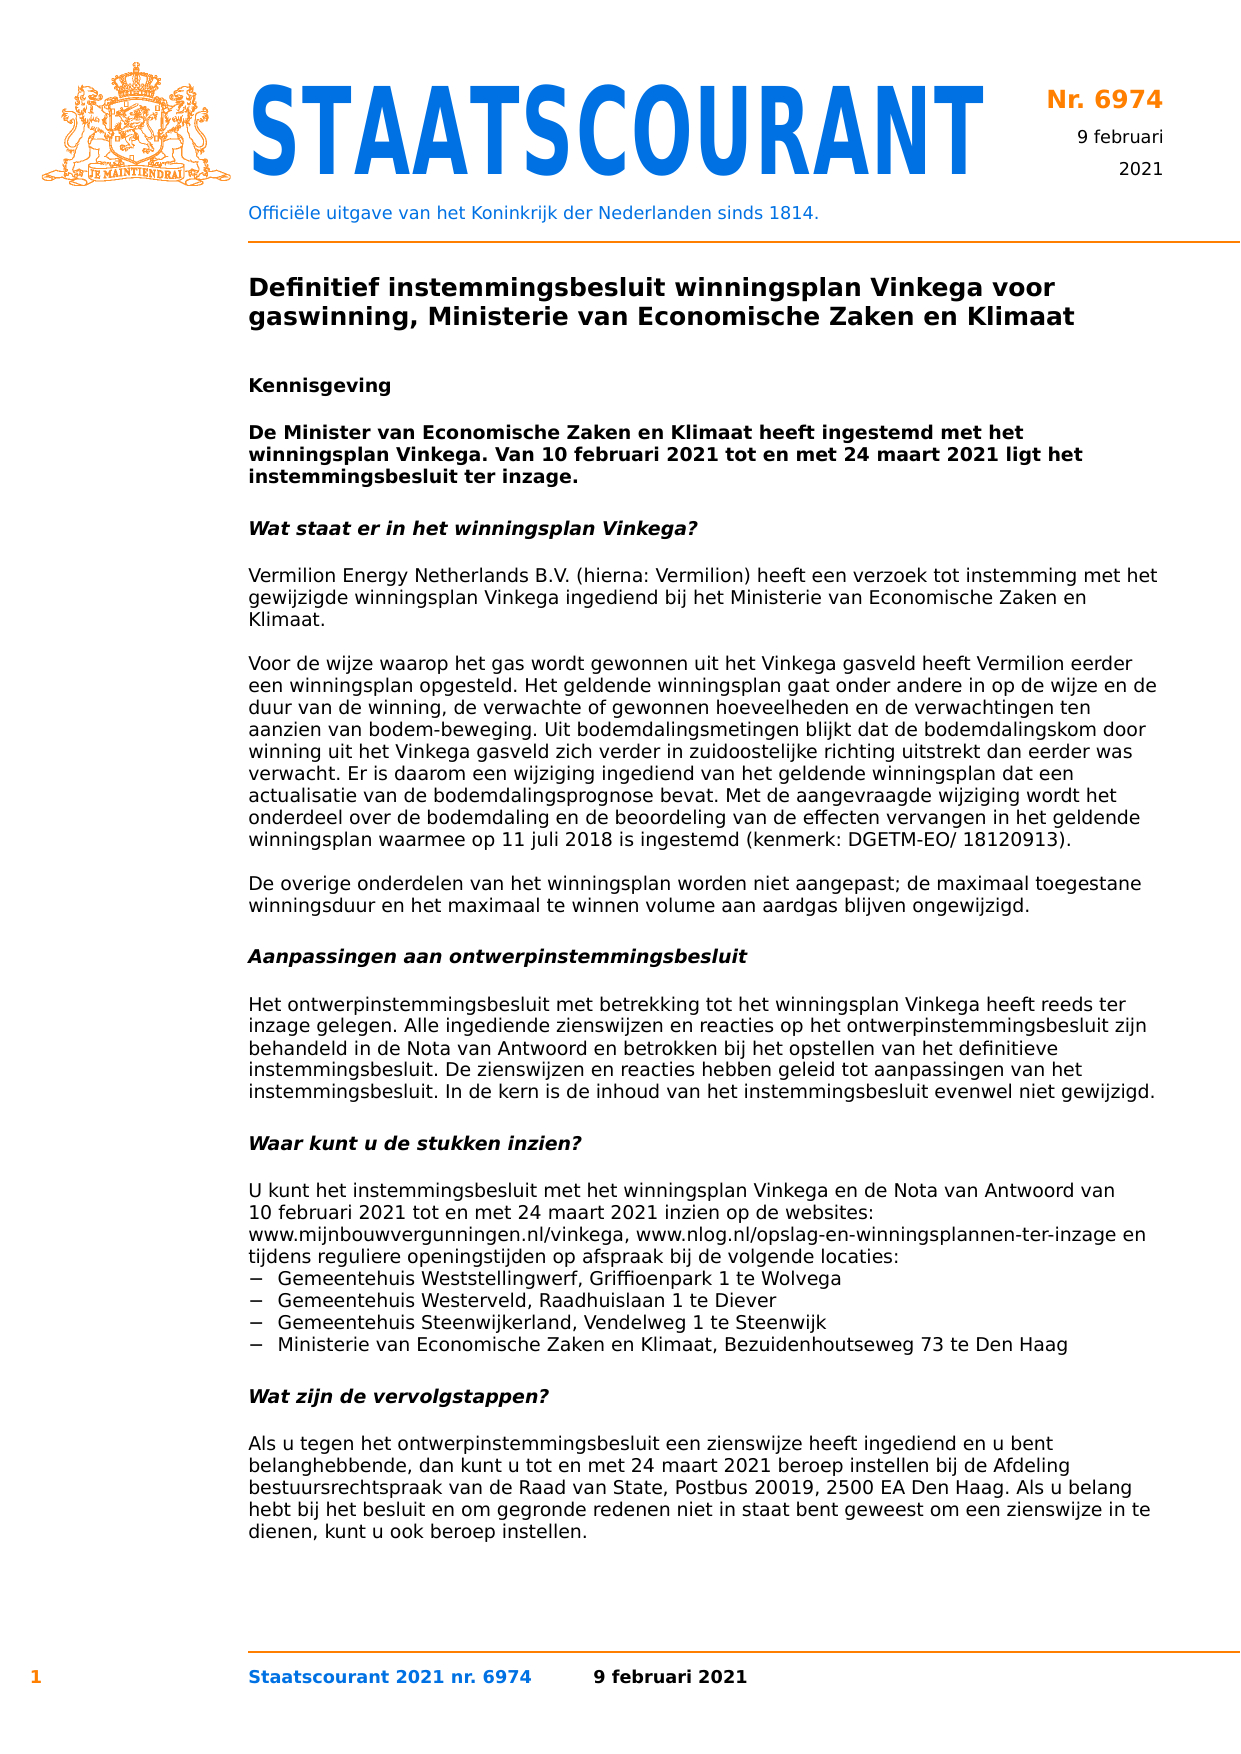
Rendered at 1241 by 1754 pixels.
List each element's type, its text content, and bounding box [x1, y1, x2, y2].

subtitle Definitief instemmingsbesluit winningsplan Vinkega voor gaswinning, Ministerie van Economische Zaken en Klimaat [248, 273, 1163, 331]
subtitle Aanpassingen aan ontwerpinstemmingsbesluit [248, 946, 1163, 968]
table_header [25, 62, 248, 241]
text − Gemeentehuis Weststellingwerf, Griffioenpark 1 te Wolvega [248, 1268, 1163, 1290]
text − Gemeentehuis Steenwijkerland, Vendelweg 1 te Steenwijk [248, 1312, 1163, 1334]
subtitle Kennisgeving [248, 375, 1163, 397]
picture [41, 62, 231, 186]
text U kunt het instemmingsbesluit met het winningsplan Vinkega en de Nota van Antwoord van 10 februari 2021 tot en met 24 maart 2021 inzien op de websites: www.mijnbouwvergunningen.nl/vinkega, www.nlog.nl/opslag-en-winningsplannen-ter-inzage en tijdens reguliere openingstijden op afspraak bij de volgende locaties: [248, 1180, 1163, 1268]
table_cell 9 februari [998, 121, 1240, 153]
text − Gemeentehuis Westerveld, Raadhuislaan 1 te Diever [248, 1290, 1163, 1312]
text De Minister van Economische Zaken en Klimaat heeft ingestemd met het winningsplan Vinkega. Van 10 februari 2021 tot en met 24 maart 2021 ligt het instemmingsbesluit ter inzage. [248, 422, 1163, 488]
text Het ontwerpinstemmingsbesluit met betrekking tot het winningsplan Vinkega heeft reeds ter inzage gelegen. Alle ingediende zienswijzen en reacties op het ontwerpinstemmingsbesluit zijn behandeld in de Nota van Antwoord en betrokken bij het opstellen van het definitieve instemmingsbesluit. De zienswijzen en reacties hebben geleid tot aanpassingen van het instemmingsbesluit. In de kern is de inhoud van het instemmingsbesluit evenwel niet gewijzigd. [248, 993, 1163, 1103]
table_cell Officiële uitgave van het Koninkrijk der Nederlanden sinds 1814. [248, 203, 1240, 241]
text Voor de wijze waarop het gas wordt gewonnen uit het Vinkega gasveld heeft Vermilion eerder een winningsplan opgesteld. Het geldende winningsplan gaat onder andere in op de wijze en de duur van de winning, de verwachte of gewonnen hoeveelheden en de verwachtingen ten aanzien van bodem-beweging. Uit bodemdalingsmetingen blijkt dat de bodemdalingskom door winning uit het Vinkega gasveld zich verder in zuidoostelijke richting uitstrekt dan eerder was verwacht. Er is daarom een wijziging ingediend van het geldende winningsplan dat een actualisatie van de bodemdalingsprognose bevat. Met de aangevraagde wijziging wordt het onderdeel over de bodemdaling en de beoordeling van de effecten vervangen in het geldende winningsplan waarmee op 11 juli 2018 is ingestemd (kenmerk: DGETM-EO/ 18120913). [248, 653, 1163, 851]
table_cell 2021 [998, 153, 1240, 203]
text − Ministerie van Economische Zaken en Klimaat, Bezuidenhoutseweg 73 te Den Haag [248, 1334, 1163, 1356]
table_header STAATSCOURANT [248, 62, 998, 203]
text De overige onderdelen van het winningsplan worden niet aangepast; de maximaal toegestane winningsduur en het maximaal te winnen volume aan aardgas blijven ongewijzigd. [248, 872, 1163, 916]
text Als u tegen het ontwerpinstemmingsbesluit een zienswijze heeft ingediend en u bent belanghebbende, dan kunt u tot en met 24 maart 2021 beroep instellen bij de Afdeling bestuursrechtspraak van de Raad van State, Postbus 20019, 2500 EA Den Haag. Als u belang hebt bij het besluit en om gegronde redenen niet in staat bent geweest om een zienswijze in te dienen, kunt u ook beroep instellen. [248, 1433, 1163, 1543]
subtitle Wat staat er in het winningsplan Vinkega? [248, 518, 1163, 540]
subtitle Waar kunt u de stukken inzien? [248, 1133, 1163, 1155]
table_header Nr. 6974 [998, 62, 1240, 121]
text Vermilion Energy Netherlands B.V. (hierna: Vermilion) heeft een verzoek tot instemming met het gewijzigde winningsplan Vinkega ingediend bij het Ministerie van Economische Zaken en Klimaat. [248, 565, 1163, 631]
subtitle Wat zijn de vervolgstappen? [248, 1386, 1163, 1408]
